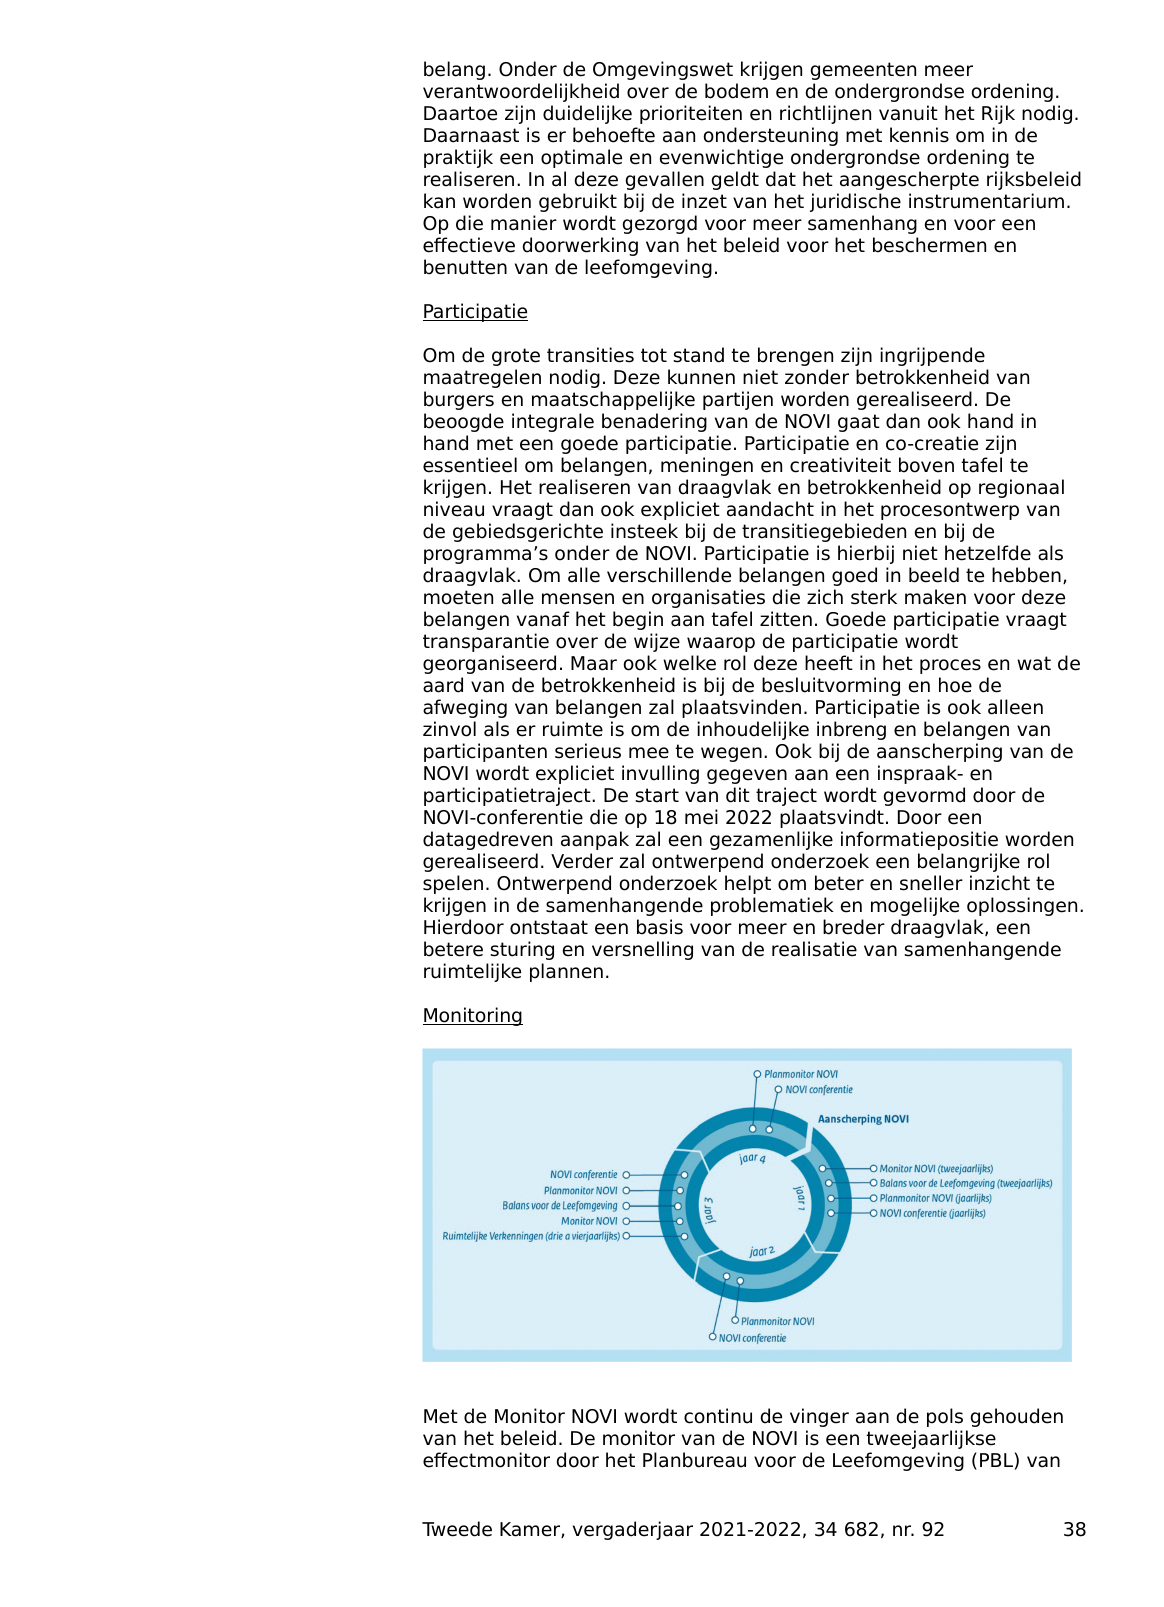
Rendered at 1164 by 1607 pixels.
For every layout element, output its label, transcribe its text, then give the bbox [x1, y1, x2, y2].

text belang. Onder de Omgevingswet krijgen gemeenten meer verantwoordelijkheid over de bodem en de ondergrondse ordening. Daartoe zijn duidelijke prioriteiten en richtlijnen vanuit het Rijk nodig. Daarnaast is er behoefte aan ondersteuning met kennis om in de praktijk een optimale en evenwichtige ondergrondse ordening te realiseren. In al deze gevallen geldt dat het aangescherpte rijksbeleid kan worden gebruikt bij de inzet van het juridische instrumentarium. Op die manier wordt gezorgd voor meer samenhang en voor een effectieve doorwerking van het beleid voor het beschermen en benutten van de leefomgeving. [422, 59, 1087, 279]
text Om de grote transities tot stand te brengen zijn ingrijpende maatregelen nodig. Deze kunnen niet zonder betrokkenheid van burgers en maatschappelijke partijen worden gerealiseerd. De beoogde integrale benadering van de NOVI gaat dan ook hand in hand met een goede participatie. Participatie en co-creatie zijn essentieel om belangen, meningen en creativiteit boven tafel te krijgen. Het realiseren van draagvlak en betrokkenheid op regionaal niveau vraagt dan ook expliciet aandacht in het procesontwerp van de gebiedsgerichte insteek bij de transitiegebieden en bij de programma’s onder de NOVI. Participatie is hierbij niet hetzelfde als draagvlak. Om alle verschillende belangen goed in beeld te hebben, moeten alle mensen en organisaties die zich sterk maken voor deze belangen vanaf het begin aan tafel zitten. Goede participatie vraagt transparantie over de wijze waarop de participatie wordt georganiseerd. Maar ook welke rol deze heeft in het proces en wat de aard van de betrokkenheid is bij de besluitvorming en hoe de afweging van belangen zal plaatsvinden. Participatie is ook alleen zinvol als er ruimte is om de inhoudelijke inbreng en belangen van participanten serieus mee te wegen. Ook bij de aanscherping van de NOVI wordt expliciet invulling gegeven aan een inspraak- en participatietraject. De start van dit traject wordt gevormd door de NOVI-conferentie die op 18 mei 2022 plaatsvindt. Door een datagedreven aanpak zal een gezamenlijke informatiepositie worden gerealiseerd. Verder zal ontwerpend onderzoek een belangrijke rol spelen. Ontwerpend onderzoek helpt om beter en sneller inzicht te krijgen in de samenhangende problematiek en mogelijke oplossingen. Hierdoor ontstaat een basis voor meer en breder draagvlak, een betere sturing en versnelling van de realisatie van samenhangende ruimtelijke plannen. [422, 345, 1087, 983]
subtitle Monitoring [422, 1005, 1087, 1027]
picture [422, 1048, 1072, 1362]
subtitle Participatie [422, 301, 1087, 323]
text Met de Monitor NOVI wordt continu de vinger aan de pols gehouden van het beleid. De monitor van de NOVI is een tweejaarlijkse effectmonitor door het Planbureau voor de Leefomgeving (PBL) van [422, 1406, 1087, 1472]
